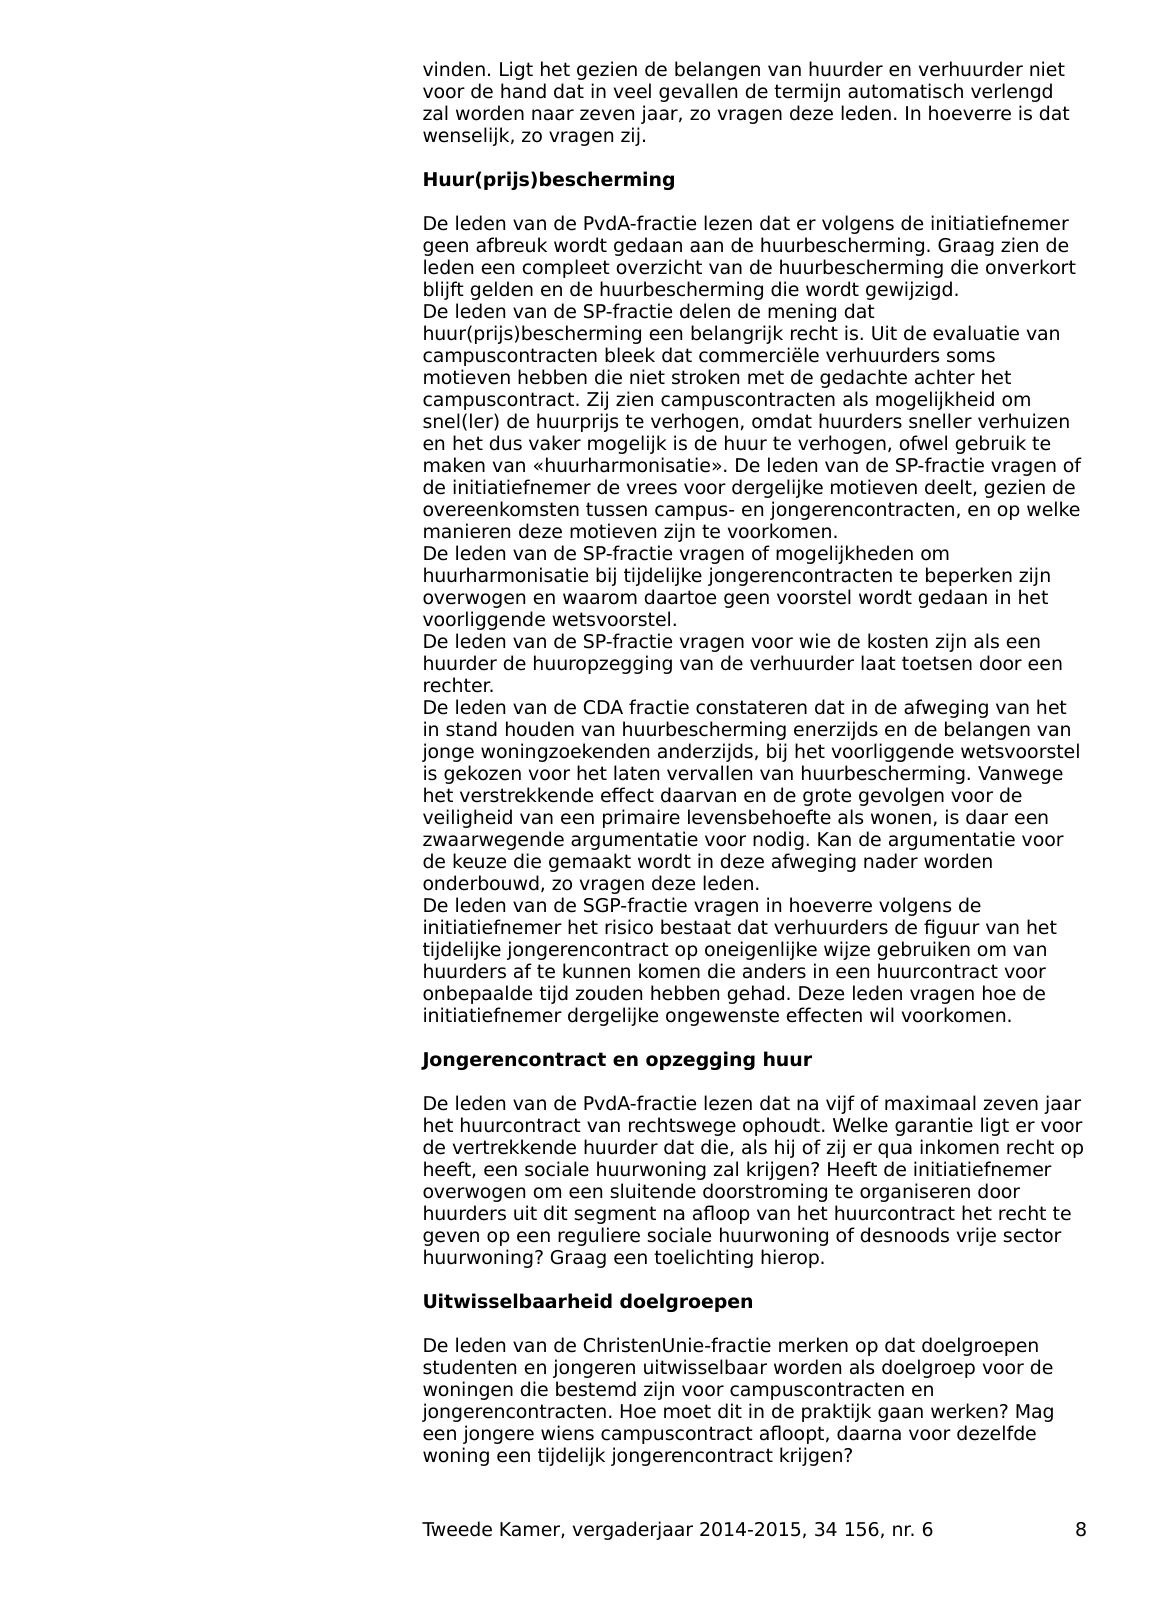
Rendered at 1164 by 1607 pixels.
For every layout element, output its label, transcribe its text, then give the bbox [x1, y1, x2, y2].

text vinden. Ligt het gezien de belangen van huurder en verhuurder niet voor de hand dat in veel gevallen de termijn automatisch verlengd zal worden naar zeven jaar, zo vragen deze leden. In hoeverre is dat wenselijk, zo vragen zij. [422, 59, 1087, 147]
text De leden van de SP-fractie vragen voor wie de kosten zijn als een huurder de huuropzegging van de verhuurder laat toetsen door een rechter. [422, 631, 1087, 697]
subtitle Jongerencontract en opzegging huur [422, 1049, 1087, 1071]
text De leden van de SP-fractie delen de mening dat huur(prijs)bescherming een belangrijk recht is. Uit de evaluatie van campuscontracten bleek dat commerciële verhuurders soms motieven hebben die niet stroken met de gedachte achter het campuscontract. Zij zien campuscontracten als mogelijkheid om snel(ler) de huurprijs te verhogen, omdat huurders sneller verhuizen en het dus vaker mogelijk is de huur te verhogen, ofwel gebruik te maken van «huurharmonisatie». De leden van de SP-fractie vragen of de initiatiefnemer de vrees voor dergelijke motieven deelt, gezien de overeenkomsten tussen campus- en jongerencontracten, en op welke manieren deze motieven zijn te voorkomen. [422, 301, 1087, 543]
text De leden van de PvdA-fractie lezen dat na vijf of maximaal zeven jaar het huurcontract van rechtswege ophoudt. Welke garantie ligt er voor de vertrekkende huurder dat die, als hij of zij er qua inkomen recht op heeft, een sociale huurwoning zal krijgen? Heeft de initiatiefnemer overwogen om een sluitende doorstroming te organiseren door huurders uit dit segment na afloop van het huurcontract het recht te geven op een reguliere sociale huurwoning of desnoods vrije sector huurwoning? Graag een toelichting hierop. [422, 1093, 1087, 1269]
text De leden van de PvdA-fractie lezen dat er volgens de initiatiefnemer geen afbreuk wordt gedaan aan de huurbescherming. Graag zien de leden een compleet overzicht van de huurbescherming die onverkort blijft gelden en de huurbescherming die wordt gewijzigd. [422, 213, 1087, 301]
text De leden van de ChristenUnie-fractie merken op dat doelgroepen studenten en jongeren uitwisselbaar worden als doelgroep voor de woningen die bestemd zijn voor campuscontracten en jongerencontracten. Hoe moet dit in de praktijk gaan werken? Mag een jongere wiens campuscontract afloopt, daarna voor dezelfde woning een tijdelijk jongerencontract krijgen? [422, 1335, 1087, 1467]
text De leden van de CDA fractie constateren dat in de afweging van het in stand houden van huurbescherming enerzijds en de belangen van jonge woningzoekenden anderzijds, bij het voorliggende wetsvoorstel is gekozen voor het laten vervallen van huurbescherming. Vanwege het verstrekkende effect daarvan en de grote gevolgen voor de veiligheid van een primaire levensbehoefte als wonen, is daar een zwaarwegende argumentatie voor nodig. Kan de argumentatie voor de keuze die gemaakt wordt in deze afweging nader worden onderbouwd, zo vragen deze leden. [422, 697, 1087, 895]
text De leden van de SP-fractie vragen of mogelijkheden om huurharmonisatie bij tijdelijke jongerencontracten te beperken zijn overwogen en waarom daartoe geen voorstel wordt gedaan in het voorliggende wetsvoorstel. [422, 543, 1087, 631]
text De leden van de SGP-fractie vragen in hoeverre volgens de initiatiefnemer het risico bestaat dat verhuurders de figuur van het tijdelijke jongerencontract op oneigenlijke wijze gebruiken om van huurders af te kunnen komen die anders in een huurcontract voor onbepaalde tijd zouden hebben gehad. Deze leden vragen hoe de initiatiefnemer dergelijke ongewenste effecten wil voorkomen. [422, 895, 1087, 1027]
subtitle Uitwisselbaarheid doelgroepen [422, 1291, 1087, 1313]
subtitle Huur(prijs)bescherming [422, 169, 1087, 191]
